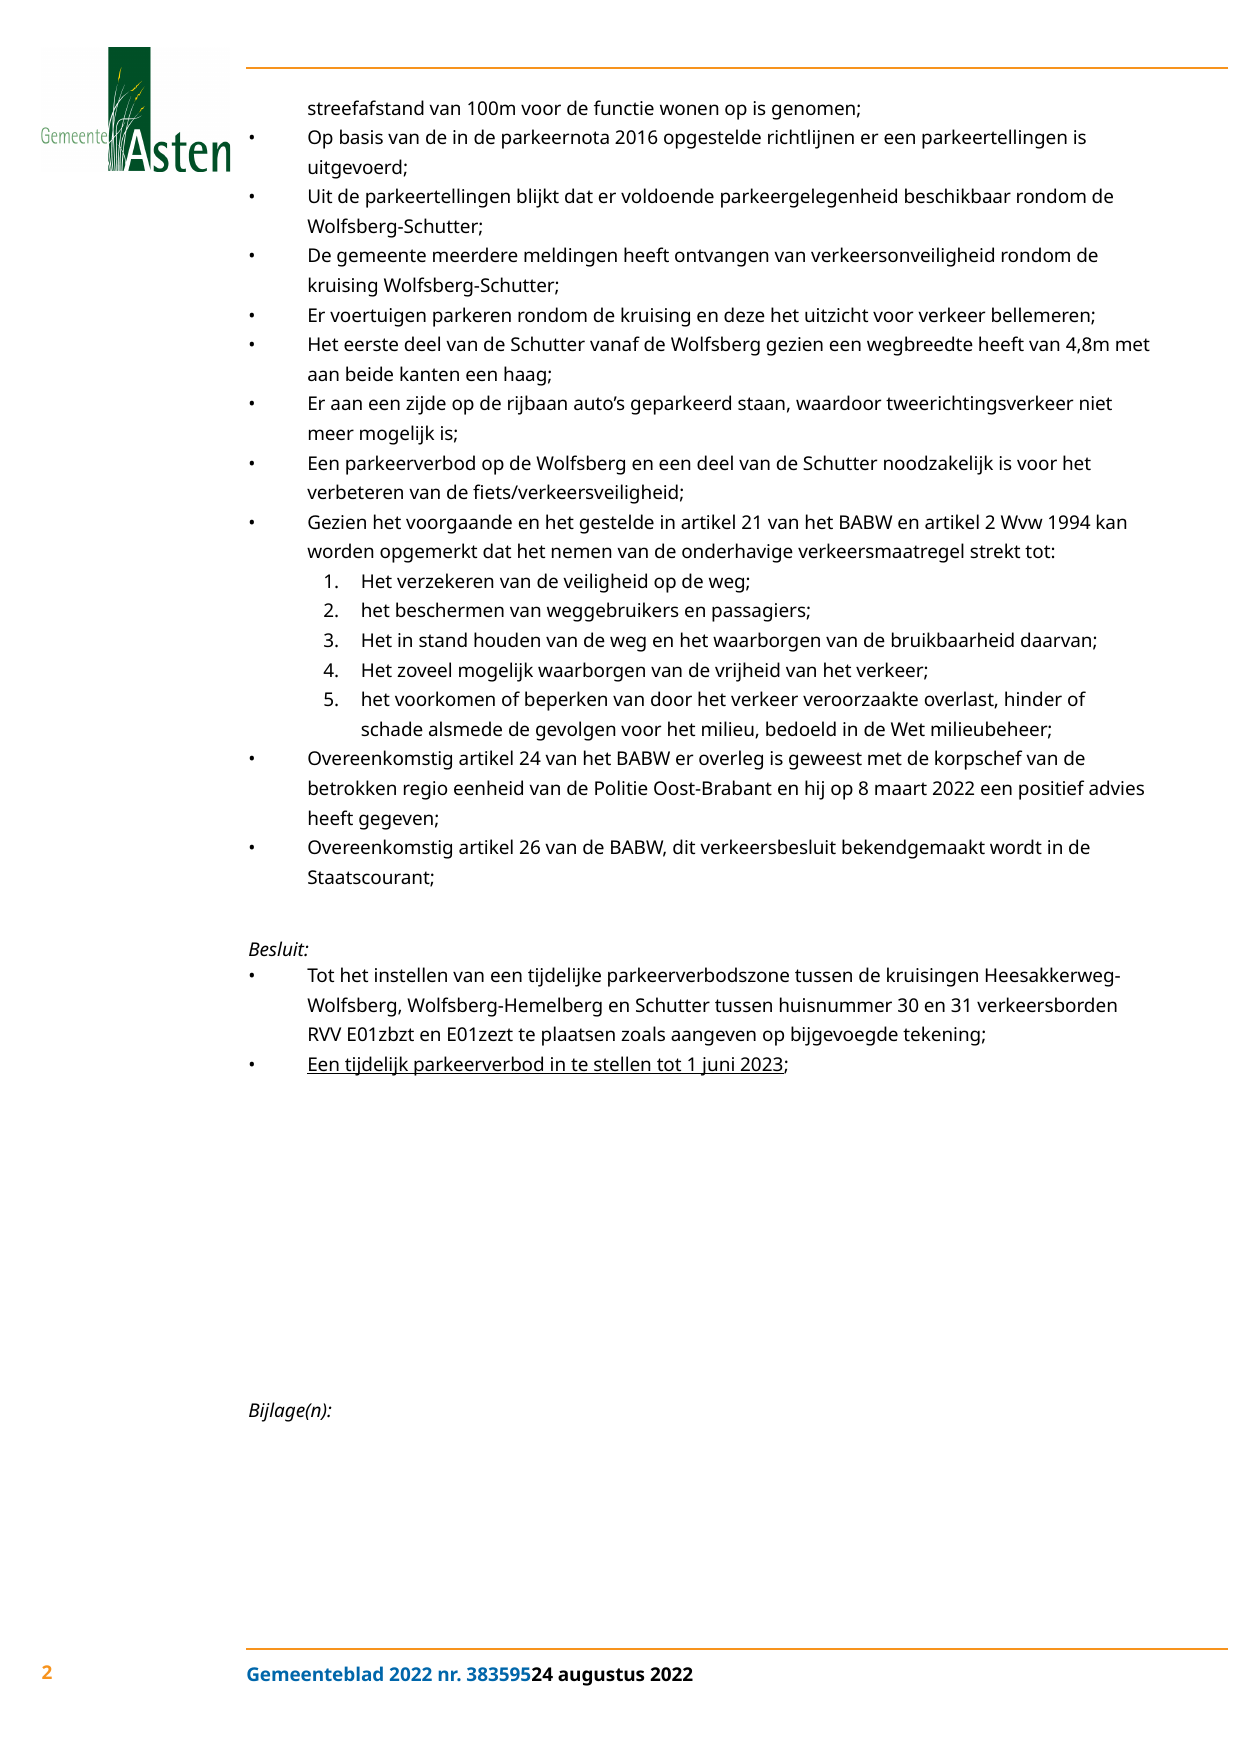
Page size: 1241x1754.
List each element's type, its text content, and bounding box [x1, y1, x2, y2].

text Besluit: [248, 937, 1152, 962]
list Gezien het voorgaande en het gestelde in artikel 21 van het BABW en artikel 2 Wvw 1994 kan worden opgemerkt dat het nemen van de onderhavige verkeersmaatregel strekt tot: [248, 509, 1152, 564]
list Het verzekeren van de veiligheid op de weg; [323, 568, 1152, 594]
list Overeenkomstig artikel 26 van de BABW, dit verkeersbesluit bekendgemaakt wordt in de Staatscourant; [248, 834, 1152, 890]
list het beschermen van weggebruikers en passagiers; [323, 598, 1152, 623]
list Op basis van de in de parkeernota 2016 opgestelde richtlijnen er een parkeertellingen is uitgevoerd; [248, 124, 1152, 180]
text Bijlage(n): [248, 1397, 1152, 1422]
list Uit de parkeertellingen blijkt dat er voldoende parkeergelegenheid beschikbaar rondom de Wolfsberg-Schutter; [248, 183, 1152, 239]
list Er voertuigen parkeren rondom de kruising en deze het uitzicht voor verkeer bellemeren; [248, 302, 1152, 328]
list Een parkeerverbod op de Wolfsberg en een deel van de Schutter noodzakelijk is voor het verbeteren van de fiets/verkeersveiligheid; [248, 450, 1152, 505]
list Het in stand houden van de weg en het waarborgen van de bruikbaarheid daarvan; [323, 627, 1152, 653]
list Het zoveel mogelijk waarborgen van de vrijheid van het verkeer; [323, 657, 1152, 683]
list Het eerste deel van de Schutter vanaf de Wolfsberg gezien een wegbreedte heeft van 4,8m met aan beide kanten een haag; [248, 331, 1152, 387]
list De gemeente meerdere meldingen heeft ontvangen van verkeersonveiligheid rondom de kruising Wolfsberg-Schutter; [248, 243, 1152, 298]
list Een tijdelijk parkeerverbod in te stellen tot 1 juni 2023; [248, 1051, 1152, 1077]
list Overeenkomstig artikel 24 van het BABW er overleg is geweest met de korpschef van de betrokken regio eenheid van de Politie Oost-Brabant en hij op 8 maart 2022 een positief advies heeft gegeven; [248, 746, 1152, 831]
picture [41, 47, 231, 172]
list het voorkomen of beperken van door het verkeer veroorzaakte overlast, hinder of schade alsmede de gevolgen voor het milieu, bedoeld in de Wet milieubeheer; [323, 686, 1152, 742]
list Tot het instellen van een tijdelijke parkeerverbodszone tussen de kruisingen Heesakkerweg-Wolfsberg, Wolfsberg-Hemelberg en Schutter tussen huisnummer 30 en 31 verkeersborden RVV E01zbzt en E01zezt te plaatsen zoals aangeven op bijgevoegde tekening; [248, 962, 1152, 1047]
list streefafstand van 100m voor de functie wonen op is genomen; [248, 95, 1152, 121]
list Er aan een zijde op de rijbaan auto’s geparkeerd staan, waardoor tweerichtingsverkeer niet meer mogelijk is; [248, 391, 1152, 446]
